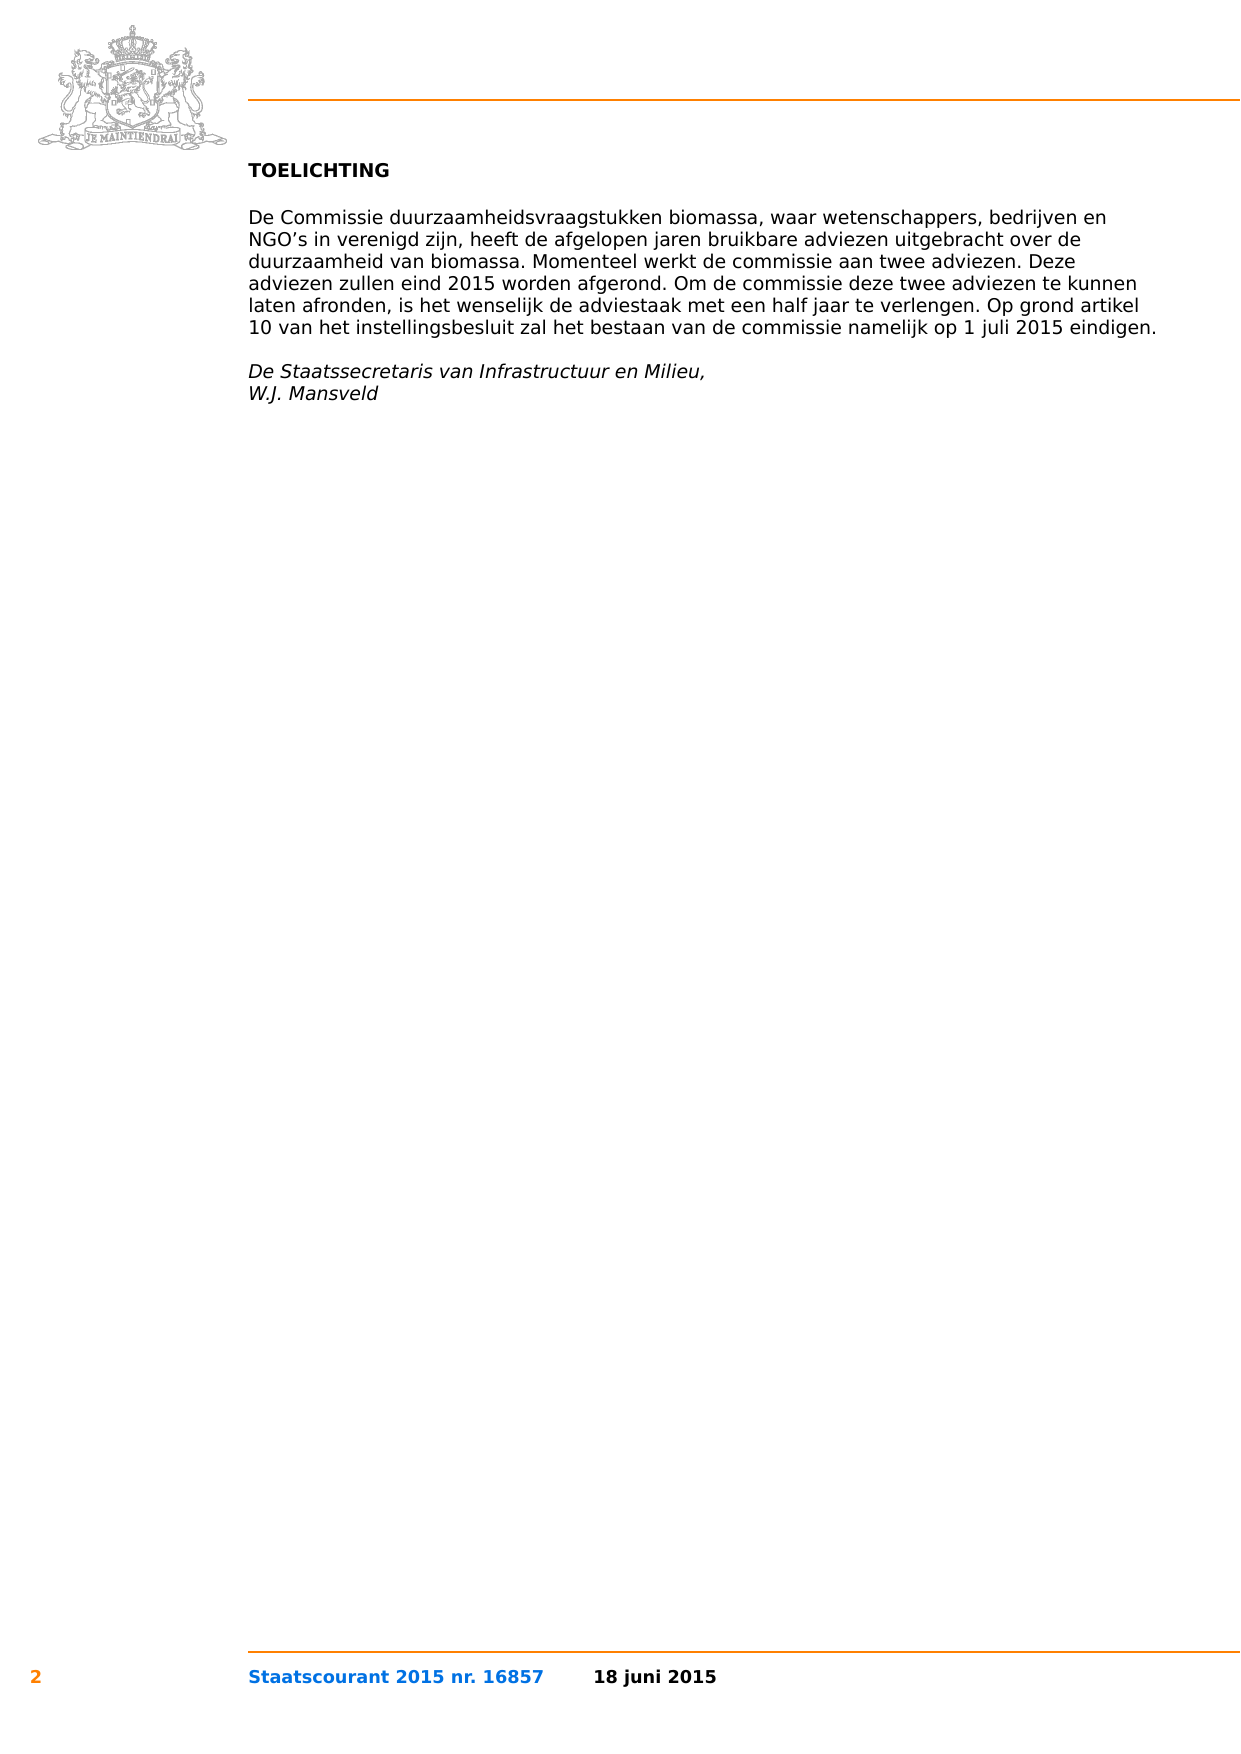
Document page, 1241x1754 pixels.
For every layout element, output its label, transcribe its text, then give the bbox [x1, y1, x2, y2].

text De Staatssecretaris van Infrastructuur en Milieu, W.J. Mansveld [248, 361, 1163, 404]
text De Commissie duurzaamheidsvraagstukken biomassa, waar wetenschappers, bedrijven en NGO’s in verenigd zijn, heeft de afgelopen jaren bruikbare adviezen uitgebracht over de duurzaamheid van biomassa. Momenteel werkt de commissie aan twee adviezen. Deze adviezen zullen eind 2015 worden afgerond. Om de commissie deze twee adviezen te kunnen laten afronden, is het wenselijk de adviestaak met een half jaar te verlengen. Op grond artikel 10 van het instellingsbesluit zal het bestaan van de commissie namelijk op 1 juli 2015 eindigen. [248, 207, 1163, 339]
picture [38, 25, 227, 150]
subtitle TOELICHTING [248, 160, 1163, 182]
